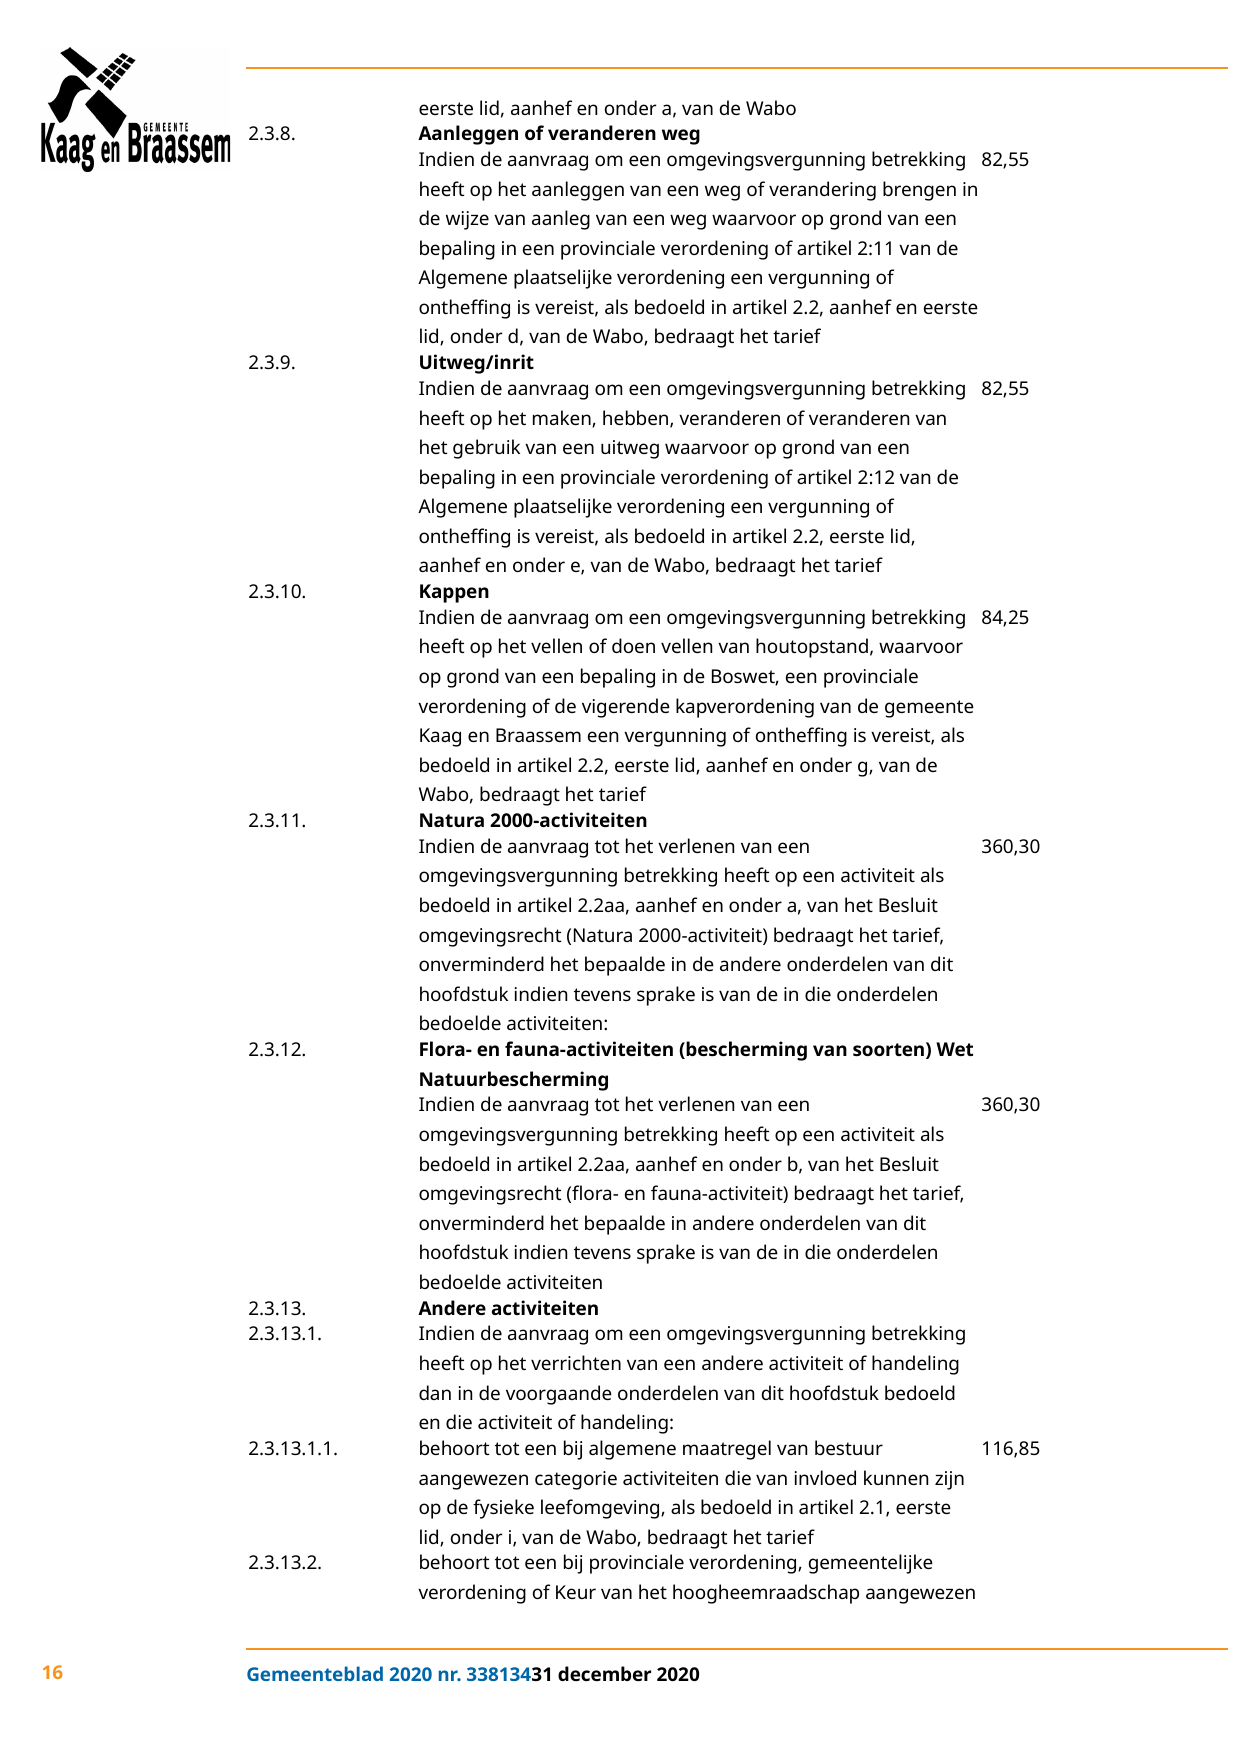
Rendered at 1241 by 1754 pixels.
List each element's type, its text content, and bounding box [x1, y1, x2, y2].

table_cell Kappen [418, 579, 981, 604]
table_cell behoort tot een bij algemene maatregel van bestuur aangewezen categorie activiteiten die van invloed kunnen zijn op de fysieke leefomgeving, als bedoeld in artikel 2.1, eerste lid, onder i, van de Wabo, bedraagt het tarief [418, 1435, 981, 1549]
table_cell Indien de aanvraag om een omgevingsvergunning betrekking heeft op het vellen of doen vellen van houtopstand, waarvoor op grond van een bepaling in de Boswet, een provinciale verordening of de vigerende kapverordening van de gemeente Kaag en Braassem een vergunning of ontheffing is vereist, als bedoeld in artikel 2.2, eerste lid, aanhef en onder g, van de Wabo, bedraagt het tarief [418, 604, 981, 807]
table_cell 82,55 [981, 146, 1152, 349]
table_cell Indien de aanvraag om een omgevingsvergunning betrekking heeft op het verrichten van een andere activiteit of handeling dan in de voorgaande onderdelen van dit hoofdstuk bedoeld en die activiteit of handeling: [418, 1321, 981, 1435]
table_cell [981, 95, 1152, 121]
table_cell [248, 833, 418, 1036]
table_cell Andere activiteiten [418, 1295, 981, 1321]
table_cell 82,55 [981, 375, 1152, 578]
table_cell [981, 1295, 1152, 1321]
table_cell 360,30 [981, 1092, 1152, 1295]
table_cell Indien de aanvraag om een omgevingsvergunning betrekking heeft op het aanleggen van een weg of verandering brengen in de wijze van aanleg van een weg waarvoor op grond van een bepaling in een provinciale verordening of artikel 2:11 van de Algemene plaatselijke verordening een vergunning of ontheffing is vereist, als bedoeld in artikel 2.2, aanhef en eerste lid, onder d, van de Wabo, bedraagt het tarief [418, 146, 981, 349]
table_cell 2.3.13.1.1. [248, 1435, 418, 1549]
table_cell [248, 375, 418, 578]
table_cell [248, 95, 418, 121]
table_cell 360,30 [981, 833, 1152, 1036]
table_cell [248, 146, 418, 349]
table_cell Indien de aanvraag tot het verlenen van een omgevingsvergunning betrekking heeft op een activiteit als bedoeld in artikel 2.2aa, aanhef en onder a, van het Besluit omgevingsrecht (Natura 2000-activiteit) bedraagt het tarief, onverminderd het bepaalde in de andere onderdelen van dit hoofdstuk indien tevens sprake is van de in die onderdelen bedoelde activiteiten: [418, 833, 981, 1036]
table_cell Flora- en fauna-activiteiten (bescherming van soorten) Wet Natuurbescherming [418, 1036, 981, 1092]
table_cell [981, 579, 1152, 604]
table_cell Natura 2000-activiteiten [418, 808, 981, 833]
table_cell behoort tot een bij provinciale verordening, gemeentelijke verordening of Keur van het hoogheemraadschap aangewezen [418, 1550, 981, 1605]
table_cell [981, 1550, 1152, 1605]
table_cell 116,85 [981, 1435, 1152, 1549]
table_cell [981, 350, 1152, 375]
table_cell 2.3.13. [248, 1295, 418, 1321]
table_cell 2.3.9. [248, 350, 418, 375]
table_cell 2.3.10. [248, 579, 418, 604]
picture [41, 47, 231, 172]
table_cell 84,25 [981, 604, 1152, 807]
table_cell 2.3.8. [248, 121, 418, 146]
table_cell Uitweg/inrit [418, 350, 981, 375]
table_cell 2.3.12. [248, 1036, 418, 1092]
table_cell [981, 1321, 1152, 1435]
table_cell [248, 604, 418, 807]
table_cell 2.3.11. [248, 808, 418, 833]
table_cell 2.3.13.1. [248, 1321, 418, 1435]
table_cell [981, 121, 1152, 146]
table_cell 2.3.13.2. [248, 1550, 418, 1605]
table_cell [981, 808, 1152, 833]
table_cell [981, 1036, 1152, 1092]
table_cell Indien de aanvraag tot het verlenen van een omgevingsvergunning betrekking heeft op een activiteit als bedoeld in artikel 2.2aa, aanhef en onder b, van het Besluit omgevingsrecht (flora- en fauna-activiteit) bedraagt het tarief, onverminderd het bepaalde in andere onderdelen van dit hoofdstuk indien tevens sprake is van de in die onderdelen bedoelde activiteiten [418, 1092, 981, 1295]
table_cell [248, 1092, 418, 1295]
table_cell Aanleggen of veranderen weg [418, 121, 981, 146]
table_cell Indien de aanvraag om een omgevingsvergunning betrekking heeft op het maken, hebben, veranderen of veranderen van het gebruik van een uitweg waarvoor op grond van een bepaling in een provinciale verordening of artikel 2:12 van de Algemene plaatselijke verordening een vergunning of ontheffing is vereist, als bedoeld in artikel 2.2, eerste lid, aanhef en onder e, van de Wabo, bedraagt het tarief [418, 375, 981, 578]
table_cell eerste lid, aanhef en onder a, van de Wabo [418, 95, 981, 121]
